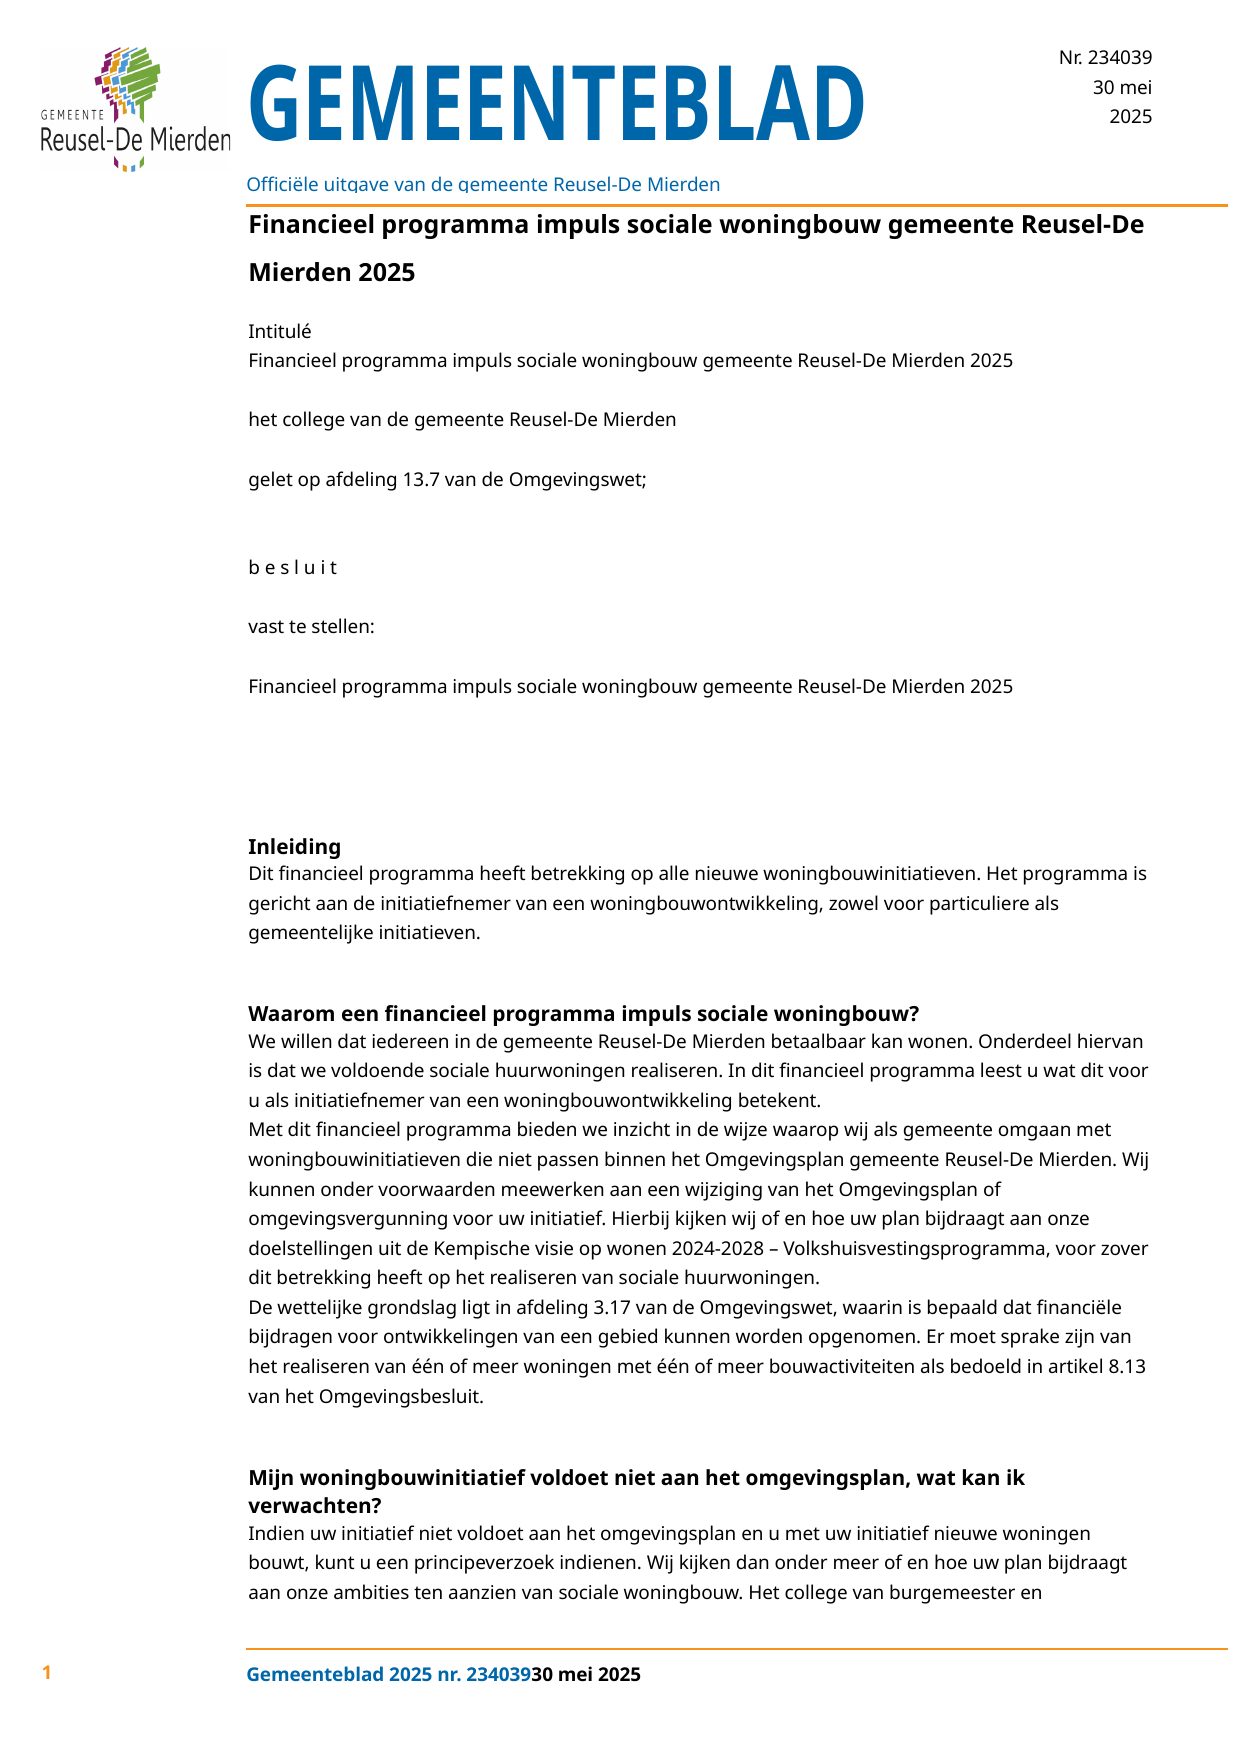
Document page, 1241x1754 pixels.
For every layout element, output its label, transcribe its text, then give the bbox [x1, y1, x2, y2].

text Mijn woningbouwinitiatief voldoet niet aan het omgevingsplan, wat kan ik verwachten? [248, 1463, 1152, 1520]
text Financieel programma impuls sociale woningbouw gemeente Reusel-De Mierden 2025 [248, 207, 1152, 288]
text het college van de gemeente Reusel-De Mierden [248, 407, 1152, 432]
text We willen dat iedereen in de gemeente Reusel-De Mierden betaalbaar kan wonen. Onderdeel hiervan is dat we voldoende sociale huurwoningen realiseren. In dit financieel programma leest u wat dit voor u als initiatiefnemer van een woningbouwontwikkeling betekent. [248, 1028, 1152, 1113]
text Financieel programma impuls sociale woningbouw gemeente Reusel-De Mierden 2025 [248, 347, 1152, 373]
text b e s l u i t [248, 554, 1152, 580]
text Financieel programma impuls sociale woningbouw gemeente Reusel-De Mierden 2025 [248, 673, 1152, 699]
text Waarom een financieel programma impuls sociale woningbouw? [248, 999, 1152, 1028]
text Inleiding [248, 832, 1152, 860]
text gelet op afdeling 13.7 van de Omgevingswet; [248, 466, 1152, 492]
text Met dit financieel programma bieden we inzicht in de wijze waarop wij als gemeente omgaan met woningbouwinitiatieven die niet passen binnen het Omgevingsplan gemeente Reusel-De Mierden. Wij kunnen onder voorwaarden meewerken aan een wijziging van het Omgevingsplan of omgevingsvergunning voor uw initiatief. Hierbij kijken wij of en hoe uw plan bijdraagt aan onze doelstellingen uit de Kempische visie op wonen 2024-2028 – Volkshuisvestingsprogramma, voor zover dit betrekking heeft op het realiseren van sociale huurwoningen. [248, 1117, 1152, 1290]
picture [41, 47, 231, 172]
text Intitulé [248, 318, 1152, 344]
text Indien uw initiatief niet voldoet aan het omgevingsplan en u met uw initiatief nieuwe woningen bouwt, kunt u een principeverzoek indienen. Wij kijken dan onder meer of en hoe uw plan bijdraagt aan onze ambities ten aanzien van sociale woningbouw. Het college van burgemeester en [248, 1520, 1152, 1604]
text Dit financieel programma heeft betrekking op alle nieuwe woningbouwinitiatieven. Het programma is gericht aan de initiatiefnemer van een woningbouwontwikkeling, zowel voor particuliere als gemeentelijke initiatieven. [248, 860, 1152, 945]
text De wettelijke grondslag ligt in afdeling 3.17 van de Omgevingswet, waarin is bepaald dat financiële bijdragen voor ontwikkelingen van een gebied kunnen worden opgenomen. Er moet sprake zijn van het realiseren van één of meer woningen met één of meer bouwactiviteiten als bedoeld in artikel 8.13 van het Omgevingsbesluit. [248, 1294, 1152, 1408]
text vast te stellen: [248, 614, 1152, 639]
